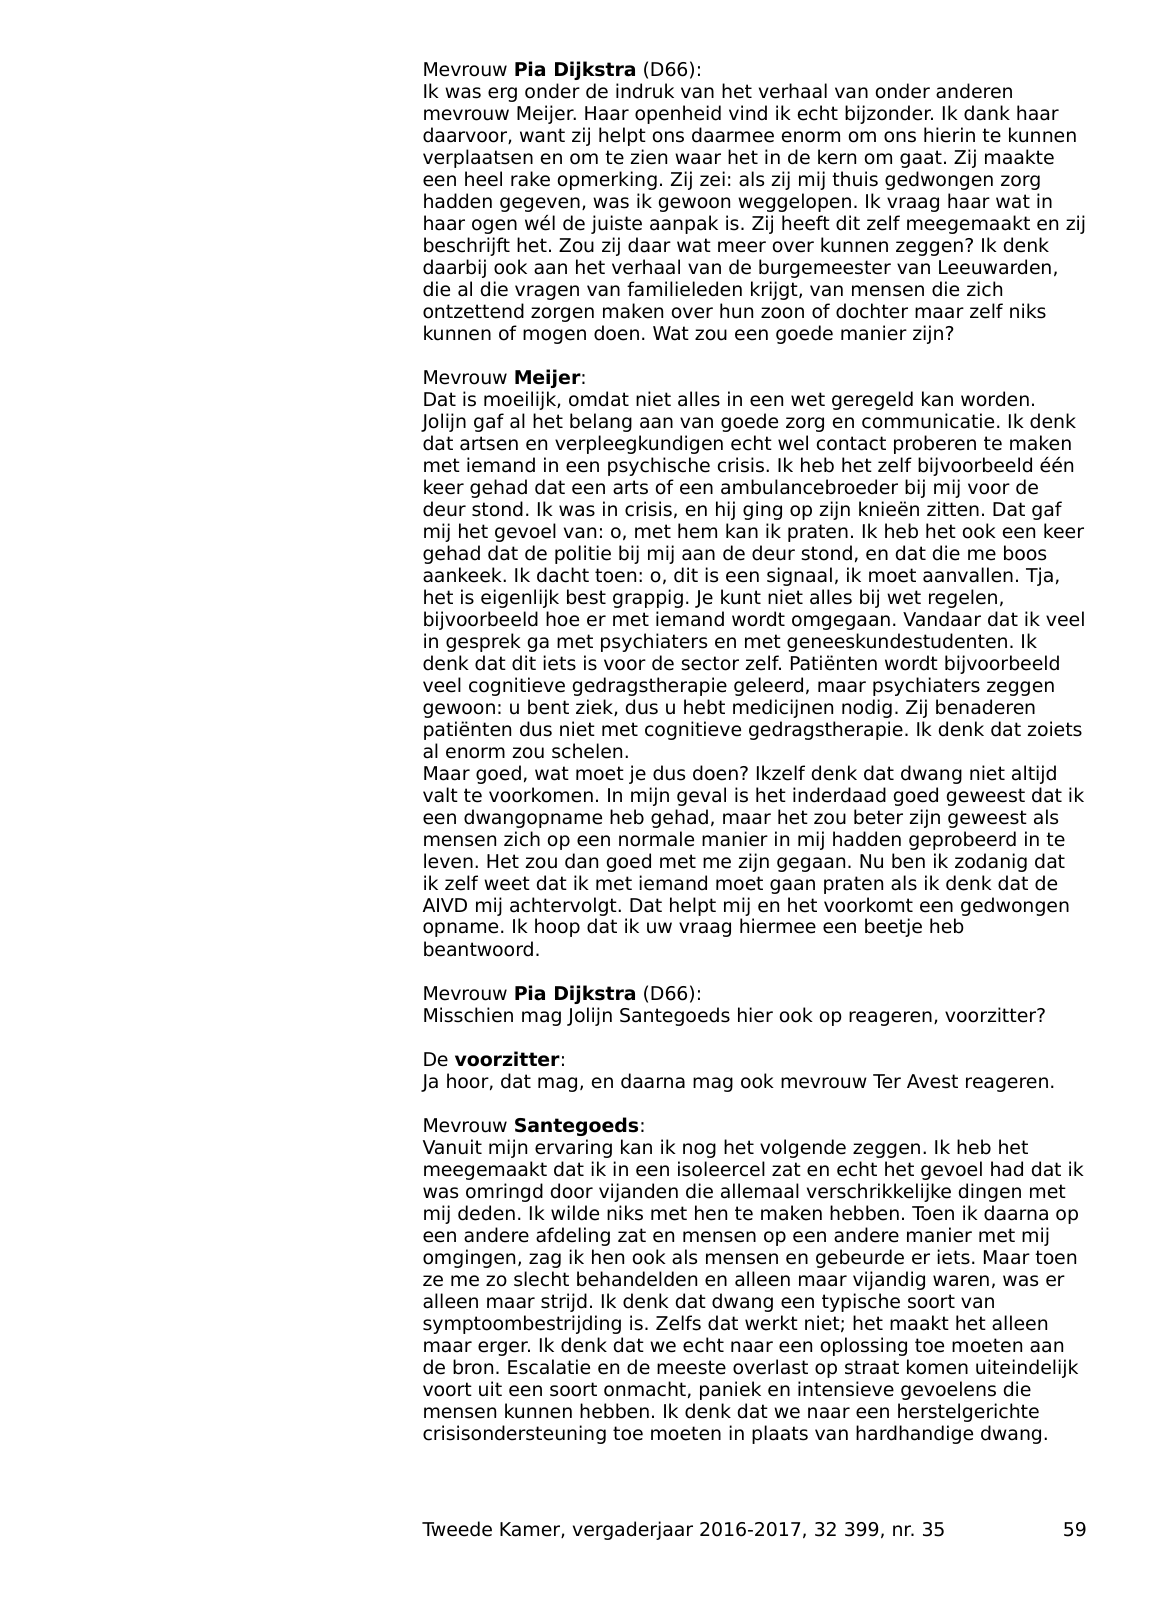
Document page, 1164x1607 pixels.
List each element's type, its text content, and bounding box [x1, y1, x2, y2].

text Mevrouw Santegoeds: [422, 1115, 1087, 1137]
text Mevrouw Meijer: [422, 367, 1087, 389]
text Ja hoor, dat mag, en daarna mag ook mevrouw Ter Avest reageren. [422, 1071, 1087, 1093]
text Maar goed, wat moet je dus doen? Ikzelf denk dat dwang niet altijd valt te voorkomen. In mijn geval is het inderdaad goed geweest dat ik een dwangopname heb gehad, maar het zou beter zijn geweest als mensen zich op een normale manier in mij hadden geprobeerd in te leven. Het zou dan goed met me zijn gegaan. Nu ben ik zodanig dat ik zelf weet dat ik met iemand moet gaan praten als ik denk dat de AIVD mij achtervolgt. Dat helpt mij en het voorkomt een gedwongen opname. Ik hoop dat ik uw vraag hiermee een beetje heb beantwoord. [422, 763, 1087, 960]
text Dat is moeilijk, omdat niet alles in een wet geregeld kan worden. Jolijn gaf al het belang aan van goede zorg en communicatie. Ik denk dat artsen en verpleegkundigen echt wel contact proberen te maken met iemand in een psychische crisis. Ik heb het zelf bijvoorbeeld één keer gehad dat een arts of een ambulancebroeder bij mij voor de deur stond. Ik was in crisis, en hij ging op zijn knieën zitten. Dat gaf mij het gevoel van: o, met hem kan ik praten. Ik heb het ook een keer gehad dat de politie bij mij aan de deur stond, en dat die me boos aankeek. Ik dacht toen: o, dit is een signaal, ik moet aanvallen. Tja, het is eigenlijk best grappig. Je kunt niet alles bij wet regelen, bijvoorbeeld hoe er met iemand wordt omgegaan. Vandaar dat ik veel in gesprek ga met psychiaters en met geneeskundestudenten. Ik denk dat dit iets is voor de sector zelf. Patiënten wordt bijvoorbeeld veel cognitieve gedragstherapie geleerd, maar psychiaters zeggen gewoon: u bent ziek, dus u hebt medicijnen nodig. Zij benaderen patiënten dus niet met cognitieve gedragstherapie. Ik denk dat zoiets al enorm zou schelen. [422, 389, 1087, 763]
text Vanuit mijn ervaring kan ik nog het volgende zeggen. Ik heb het meegemaakt dat ik in een isoleercel zat en echt het gevoel had dat ik was omringd door vijanden die allemaal verschrikkelijke dingen met mij deden. Ik wilde niks met hen te maken hebben. Toen ik daarna op een andere afdeling zat en mensen op een andere manier met mij omgingen, zag ik hen ook als mensen en gebeurde er iets. Maar toen ze me zo slecht behandelden en alleen maar vijandig waren, was er alleen maar strijd. Ik denk dat dwang een typische soort van symptoombestrijding is. Zelfs dat werkt niet; het maakt het alleen maar erger. Ik denk dat we echt naar een oplossing toe moeten aan de bron. Escalatie en de meeste overlast op straat komen uiteindelijk voort uit een soort onmacht, paniek en intensieve gevoelens die mensen kunnen hebben. Ik denk dat we naar een herstelgerichte crisisondersteuning toe moeten in plaats van hardhandige dwang. [422, 1137, 1087, 1444]
text Ik was erg onder de indruk van het verhaal van onder anderen mevrouw Meijer. Haar openheid vind ik echt bijzonder. Ik dank haar daarvoor, want zij helpt ons daarmee enorm om ons hierin te kunnen verplaatsen en om te zien waar het in de kern om gaat. Zij maakte een heel rake opmerking. Zij zei: als zij mij thuis gedwongen zorg hadden gegeven, was ik gewoon weggelopen. Ik vraag haar wat in haar ogen wél de juiste aanpak is. Zij heeft dit zelf meegemaakt en zij beschrijft het. Zou zij daar wat meer over kunnen zeggen? Ik denk daarbij ook aan het verhaal van de burgemeester van Leeuwarden, die al die vragen van familieleden krijgt, van mensen die zich ontzettend zorgen maken over hun zoon of dochter maar zelf niks kunnen of mogen doen. Wat zou een goede manier zijn? [422, 81, 1087, 345]
text Misschien mag Jolijn Santegoeds hier ook op reageren, voorzitter? [422, 1004, 1087, 1027]
text De voorzitter: [422, 1049, 1087, 1071]
text Mevrouw Pia Dijkstra (D66): [422, 59, 1087, 81]
text Mevrouw Pia Dijkstra (D66): [422, 983, 1087, 1004]
